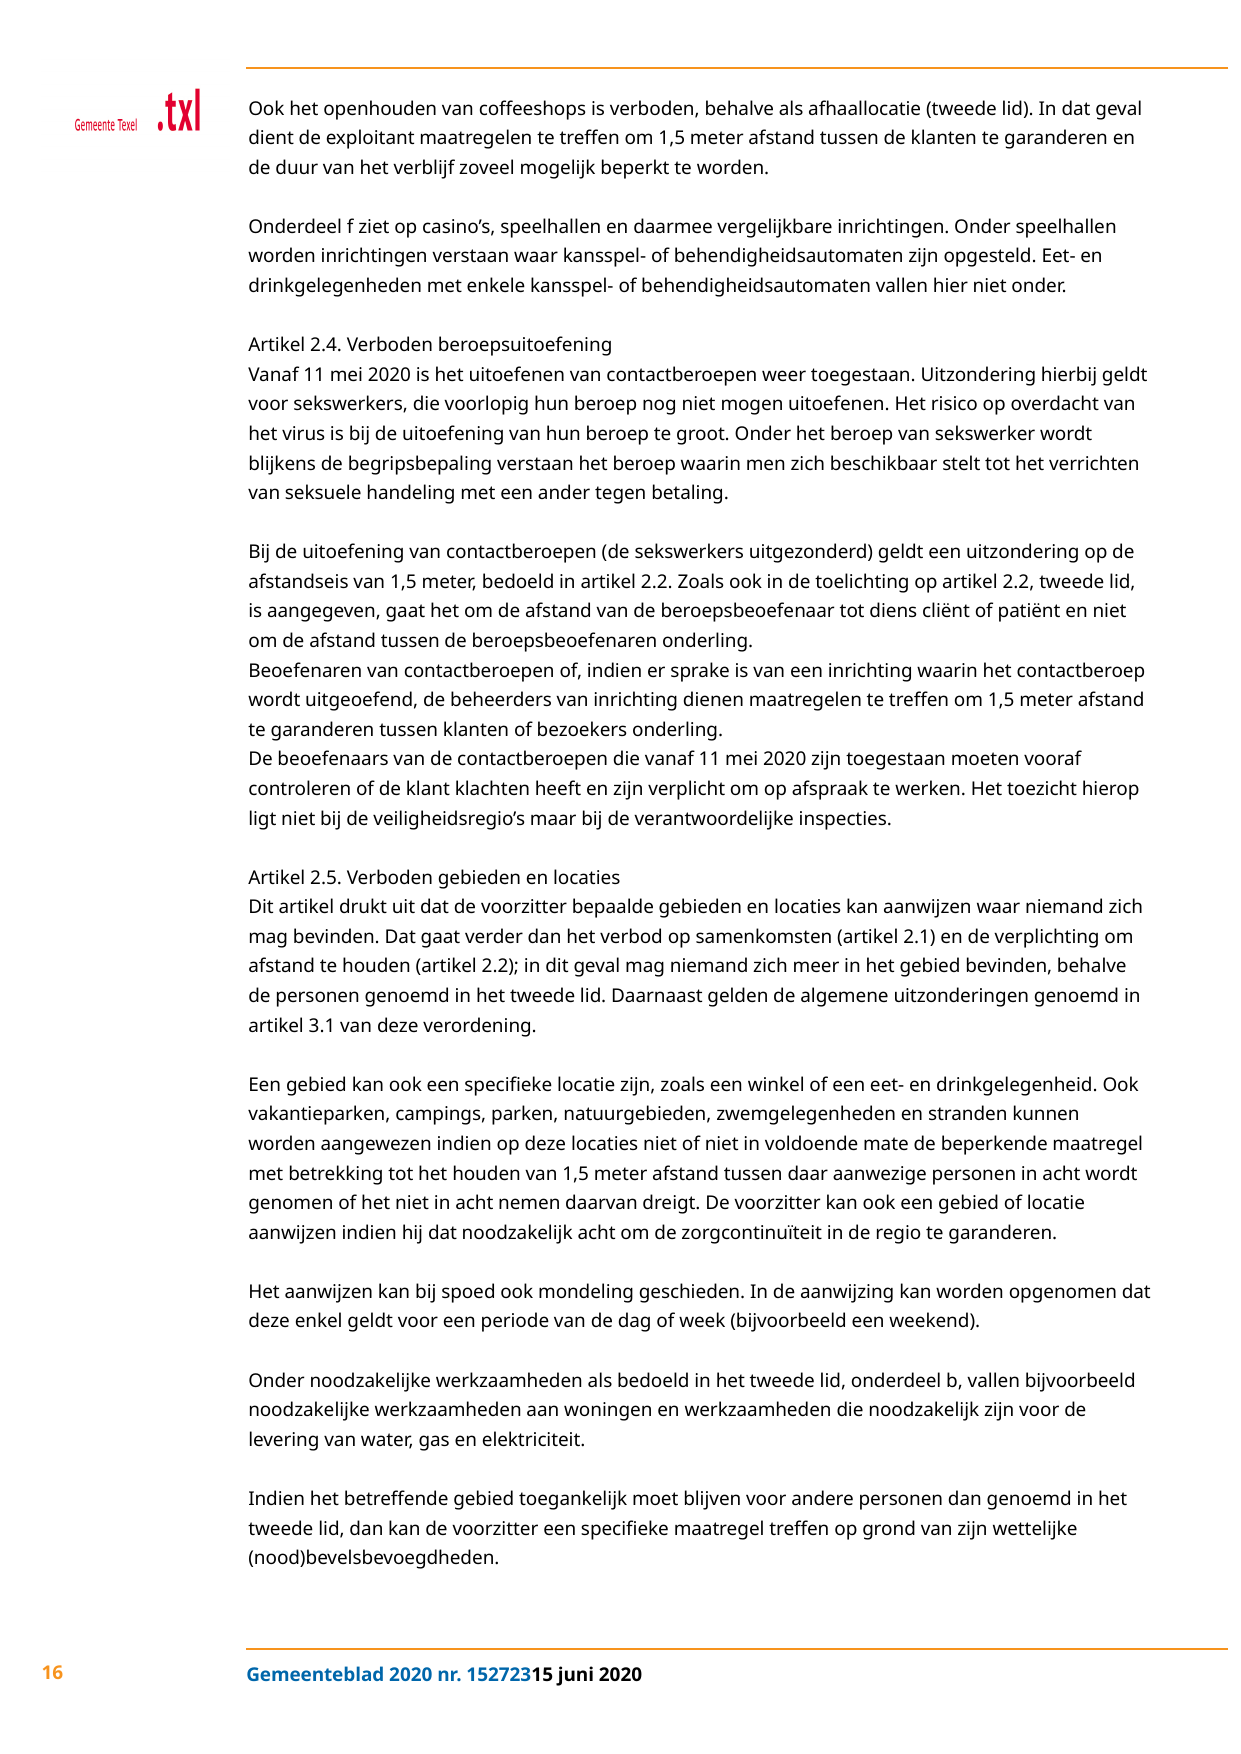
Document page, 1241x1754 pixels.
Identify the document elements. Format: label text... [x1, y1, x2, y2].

text Artikel 2.4. Verboden beroepsuitoefening [248, 331, 1152, 357]
text Ook het openhouden van coffeeshops is verboden, behalve als afhaallocatie (tweede lid). In dat geval dient de exploitant maatregelen te treffen om 1,5 meter afstand tussen de klanten te garanderen en de duur van het verblijf zoveel mogelijk beperkt te worden. [248, 95, 1152, 180]
text Onderdeel f ziet op casino’s, speelhallen en daarmee vergelijkbare inrichtingen. Onder speelhallen worden inrichtingen verstaan waar kansspel- of behendigheidsautomaten zijn opgesteld. Eet- en drinkgelegenheden met enkele kansspel- of behendigheidsautomaten vallen hier niet onder. [248, 213, 1152, 298]
text Beoefenaren van contactberoepen of, indien er sprake is van een inrichting waarin het contactberoep wordt uitgeoefend, de beheerders van inrichting dienen maatregelen te treffen om 1,5 meter afstand te garanderen tussen klanten of bezoekers onderling. [248, 657, 1152, 742]
text Dit artikel drukt uit dat de voorzitter bepaalde gebieden en locaties kan aanwijzen waar niemand zich mag bevinden. Dat gaat verder dan het verbod op samenkomsten (artikel 2.1) en de verplichting om afstand te houden (artikel 2.2); in dit geval mag niemand zich meer in het gebied bevinden, behalve de personen genoemd in het tweede lid. Daarnaast gelden de algemene uitzonderingen genoemd in artikel 3.1 van deze verordening. [248, 893, 1152, 1038]
text Bij de uitoefening van contactberoepen (de sekswerkers uitgezonderd) geldt een uitzondering op de afstandseis van 1,5 meter, bedoeld in artikel 2.2. Zoals ook in de toelichting op artikel 2.2, tweede lid, is aangegeven, gaat het om de afstand van de beroepsbeoefenaar tot diens cliënt of patiënt en niet om de afstand tussen de beroepsbeoefenaren onderling. [248, 538, 1152, 653]
text Indien het betreffende gebied toegankelijk moet blijven voor andere personen dan genoemd in het tweede lid, dan kan de voorzitter een specifieke maatregel treffen op grond van zijn wettelijke (nood)bevelsbevoegdheden. [248, 1485, 1152, 1570]
picture [41, 47, 231, 172]
text De beoefenaars van de contactberoepen die vanaf 11 mei 2020 zijn toegestaan moeten vooraf controleren of de klant klachten heeft en zijn verplicht om op afspraak te werken. Het toezicht hierop ligt niet bij de veiligheidsregio’s maar bij de verantwoordelijke inspecties. [248, 746, 1152, 831]
text Artikel 2.5. Verboden gebieden en locaties [248, 864, 1152, 890]
text Het aanwijzen kan bij spoed ook mondeling geschieden. In de aanwijzing kan worden opgenomen dat deze enkel geldt voor een periode van de dag of week (bijvoorbeeld een weekend). [248, 1278, 1152, 1333]
text Een gebied kan ook een specifieke locatie zijn, zoals een winkel of een eet- en drinkgelegenheid. Ook vakantieparken, campings, parken, natuurgebieden, zwemgelegenheden en stranden kunnen worden aangewezen indien op deze locaties niet of niet in voldoende mate de beperkende maatregel met betrekking tot het houden van 1,5 meter afstand tussen daar aanwezige personen in acht wordt genomen of het niet in acht nemen daarvan dreigt. De voorzitter kan ook een gebied of locatie aanwijzen indien hij dat noodzakelijk acht om de zorgcontinuïteit in de regio te garanderen. [248, 1071, 1152, 1245]
text Vanaf 11 mei 2020 is het uitoefenen van contactberoepen weer toegestaan. Uitzondering hierbij geldt voor sekswerkers, die voorlopig hun beroep nog niet mogen uitoefenen. Het risico op overdacht van het virus is bij de uitoefening van hun beroep te groot. Onder het beroep van sekswerker wordt blijkens de begripsbepaling verstaan het beroep waarin men zich beschikbaar stelt tot het verrichten van seksuele handeling met een ander tegen betaling. [248, 361, 1152, 505]
text Onder noodzakelijke werkzaamheden als bedoeld in het tweede lid, onderdeel b, vallen bijvoorbeeld noodzakelijke werkzaamheden aan woningen en werkzaamheden die noodzakelijk zijn voor de levering van water, gas en elektriciteit. [248, 1367, 1152, 1452]
